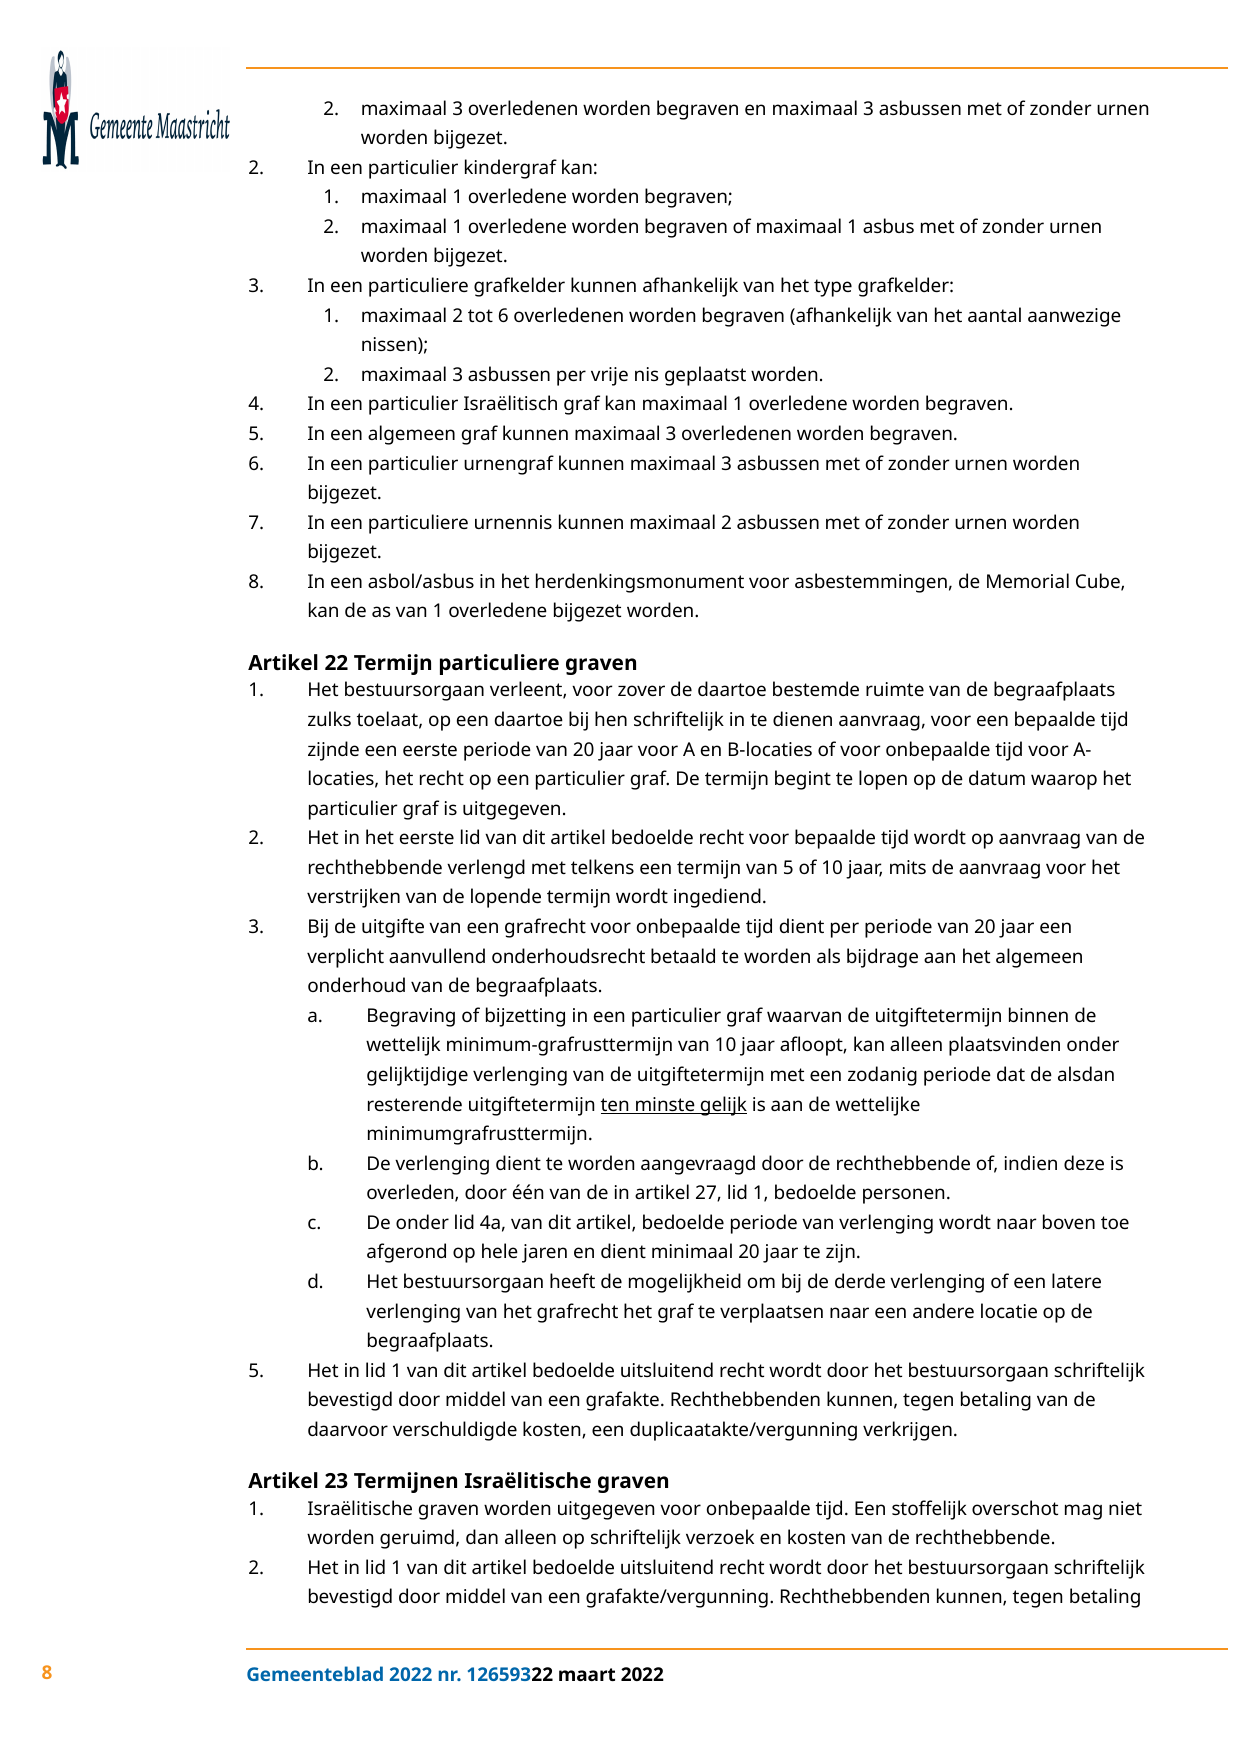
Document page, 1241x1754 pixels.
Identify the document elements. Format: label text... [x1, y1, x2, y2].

list maximaal 3 asbussen per vrije nis geplaatst worden. [323, 361, 1152, 387]
list Het bestuursorgaan heeft de mogelijkheid om bij de derde verlenging of een latere verlenging van het grafrecht het graf te verplaatsen naar een andere locatie op de begraafplaats. [307, 1268, 1152, 1353]
list In een particulier urnengraf kunnen maximaal 3 asbussen met of zonder urnen worden bijgezet. [248, 450, 1152, 505]
list In een particulier kindergraf kan: [248, 154, 1152, 180]
picture [41, 47, 231, 172]
list maximaal 1 overledene worden begraven of maximaal 1 asbus met of zonder urnen worden bijgezet. [323, 213, 1152, 268]
list In een particulier Israëlitisch graf kan maximaal 1 overledene worden begraven. [248, 391, 1152, 416]
list In een particuliere grafkelder kunnen afhankelijk van het type grafkelder: [248, 272, 1152, 298]
list Het in lid 1 van dit artikel bedoelde uitsluitend recht wordt door het bestuursorgaan schriftelijk bevestigd door middel van een grafakte/vergunning. Rechthebbenden kunnen, tegen betaling [248, 1554, 1152, 1609]
text Artikel 23 Termijnen Israëlitische graven [248, 1467, 1152, 1495]
list maximaal 3 overledenen worden begraven en maximaal 3 asbussen met of zonder urnen worden bijgezet. [323, 95, 1152, 150]
list Het bestuursorgaan verleent, voor zover de daartoe bestemde ruimte van de begraafplaats zulks toelaat, op een daartoe bij hen schriftelijk in te dienen aanvraag, voor een bepaalde tijd zijnde een eerste periode van 20 jaar voor A en B-locaties of voor onbepaalde tijd voor A-locaties, het recht op een particulier graf. De termijn begint te lopen op de datum waarop het particulier graf is uitgegeven. [248, 677, 1152, 821]
list maximaal 2 tot 6 overledenen worden begraven (afhankelijk van het aantal aanwezige nissen); [323, 302, 1152, 357]
list Bij de uitgifte van een grafrecht voor onbepaalde tijd dient per periode van 20 jaar een verplicht aanvullend onderhoudsrecht betaald te worden als bijdrage aan het algemeen onderhoud van de begraafplaats. [248, 913, 1152, 998]
text Artikel 22 Termijn particuliere graven [248, 648, 1152, 677]
list Het in lid 1 van dit artikel bedoelde uitsluitend recht wordt door het bestuursorgaan schriftelijk bevestigd door middel van een grafakte. Rechthebbenden kunnen, tegen betaling van de daarvoor verschuldigde kosten, een duplicaatakte/vergunning verkrijgen. [248, 1357, 1152, 1442]
list De verlenging dient te worden aangevraagd door de rechthebbende of, indien deze is overleden, door één van de in artikel 27, lid 1, bedoelde personen. [307, 1150, 1152, 1205]
list In een algemeen graf kunnen maximaal 3 overledenen worden begraven. [248, 420, 1152, 446]
list Israëlitische graven worden uitgegeven voor onbepaalde tijd. Een stoffelijk overschot mag niet worden geruimd, dan alleen op schriftelijk verzoek en kosten van de rechthebbende. [248, 1495, 1152, 1550]
list In een particuliere urnennis kunnen maximaal 2 asbussen met of zonder urnen worden bijgezet. [248, 509, 1152, 564]
list In een asbol/asbus in het herdenkingsmonument voor asbestemmingen, de Memorial Cube, kan de as van 1 overledene bijgezet worden. [248, 568, 1152, 623]
list Het in het eerste lid van dit artikel bedoelde recht voor bepaalde tijd wordt op aanvraag van de rechthebbende verlengd met telkens een termijn van 5 of 10 jaar, mits de aanvraag voor het verstrijken van de lopende termijn wordt ingediend. [248, 824, 1152, 909]
list De onder lid 4a, van dit artikel, bedoelde periode van verlenging wordt naar boven toe afgerond op hele jaren en dient minimaal 20 jaar te zijn. [307, 1209, 1152, 1264]
list maximaal 1 overledene worden begraven; [323, 183, 1152, 209]
list Begraving of bijzetting in een particulier graf waarvan de uitgiftetermijn binnen de wettelijk minimum-grafrusttermijn van 10 jaar afloopt, kan alleen plaatsvinden onder gelijktijdige verlenging van de uitgiftetermijn met een zodanig periode dat de alsdan resterende uitgiftetermijn ten minste gelijk is aan de wettelijke minimumgrafrusttermijn. [307, 1002, 1152, 1146]
